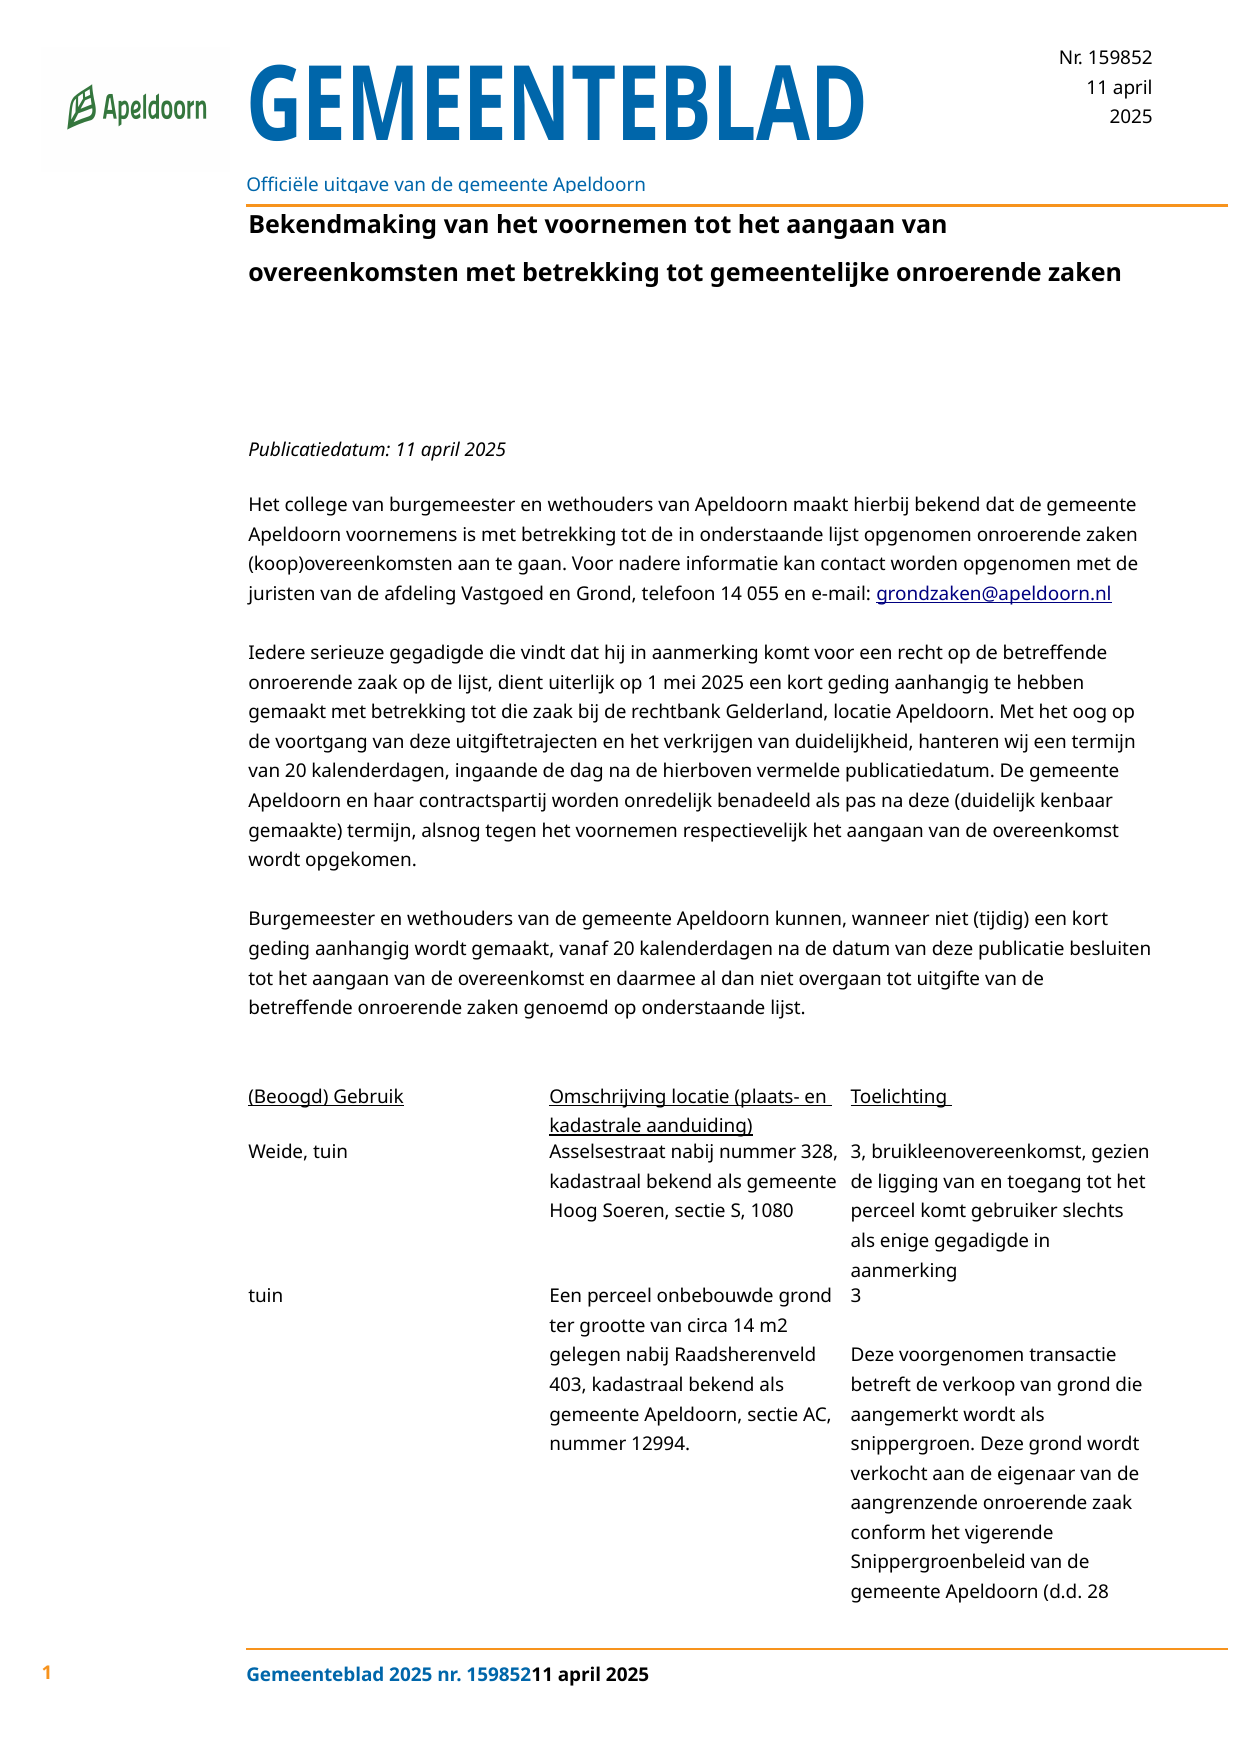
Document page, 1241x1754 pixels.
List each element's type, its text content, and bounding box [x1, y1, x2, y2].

text Burgemeester en wethouders van de gemeente Apeldoorn kunnen, wanneer niet (tijdig) een kort geding aanhangig wordt gemaakt, vanaf 20 kalenderdagen na de datum van deze publicatie besluiten tot het aangaan van de overeenkomst en daarmee al dan niet overgaan tot uitgifte van de betreffende onroerende zaken genoemd op onderstaande lijst. [248, 906, 1152, 1020]
table_cell Asselsestraat nabij nummer 328, kadastraal bekend als gemeente Hoog Soeren, sectie S, 1080 [549, 1139, 850, 1282]
table_header Omschrijving locatie (plaats- en kadastrale aanduiding) [549, 1083, 850, 1138]
text Het college van burgemeester en wethouders van Apeldoorn maakt hierbij bekend dat de gemeente Apeldoorn voornemens is met betrekking tot de in onderstaande lijst opgenomen onroerende zaken (koop)overeenkomsten aan te gaan. Voor nadere informatie kan contact worden opgenomen met de juristen van de afdeling Vastgoed en Grond, telefoon 14 055 en e-mail: grondzaken@apeldoorn.nl [248, 491, 1152, 606]
table_cell Weide, tuin [248, 1139, 549, 1282]
table_cell 3 Deze voorgenomen transactie betreft de verkoop van grond die aangemerkt wordt als snippergroen. Deze grond wordt verkocht aan de eigenaar van de aangrenzende onroerende zaak conform het vigerende Snippergroenbeleid van de gemeente Apeldoorn (d.d. 28 [850, 1283, 1152, 1604]
table_cell 3, bruikleenovereenkomst, gezien de ligging van en toegang tot het perceel komt gebruiker slechts als enige gegadigde in aanmerking [850, 1139, 1152, 1282]
text Bekendmaking van het voornemen tot het aangaan van overeenkomsten met betrekking tot gemeentelijke onroerende zaken [248, 207, 1152, 288]
table_header (Beoogd) Gebruik [248, 1083, 549, 1138]
picture [41, 47, 231, 172]
table_cell tuin [248, 1283, 549, 1604]
table_header Toelichting [850, 1083, 1152, 1138]
text Iedere serieuze gegadigde die vindt dat hij in aanmerking komt voor een recht op de betreffende onroerende zaak op de lijst, dient uiterlijk op 1 mei 2025 een kort geding aanhangig te hebben gemaakt met betrekking tot die zaak bij de rechtbank Gelderland, locatie Apeldoorn. Met het oog op de voortgang van deze uitgiftetrajecten en het verkrijgen van duidelijkheid, hanteren wij een termijn van 20 kalenderdagen, ingaande de dag na de hierboven vermelde publicatiedatum. De gemeente Apeldoorn en haar contractspartij worden onredelijk benadeeld als pas na deze (duidelijk kenbaar gemaakte) termijn, alsnog tegen het voornemen respectievelijk het aangaan van de overeenkomst wordt opgekomen. [248, 639, 1152, 872]
text Publicatiedatum: 11 april 2025 [248, 436, 1152, 462]
table_cell Een perceel onbebouwde grond ter grootte van circa 14 m2 gelegen nabij Raadsherenveld 403, kadastraal bekend als gemeente Apeldoorn, sectie AC, nummer 12994. [549, 1283, 850, 1604]
